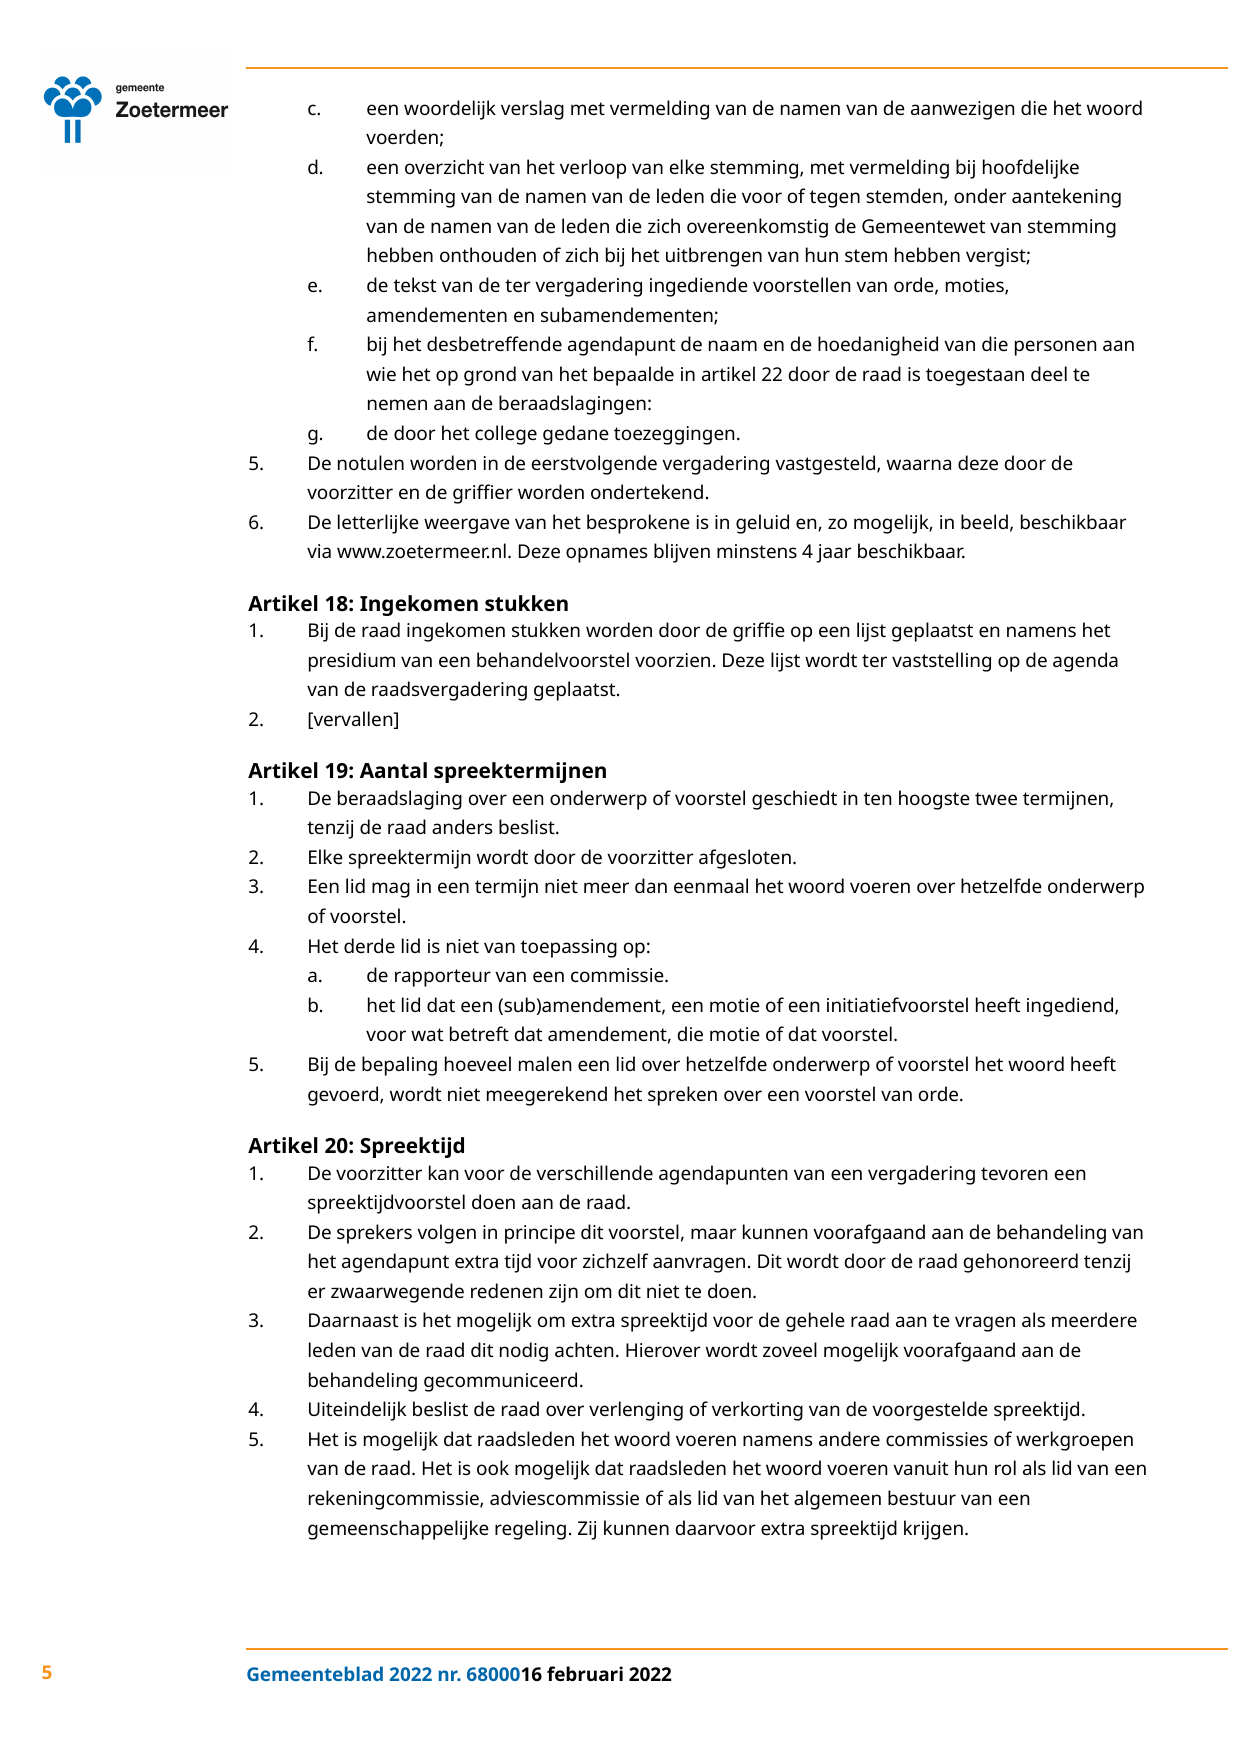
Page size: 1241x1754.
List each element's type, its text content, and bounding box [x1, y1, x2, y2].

list De sprekers volgen in principe dit voorstel, maar kunnen voorafgaand aan de behandeling van het agendapunt extra tijd voor zichzelf aanvragen. Dit wordt door de raad gehonoreerd tenzij er zwaarwegende redenen zijn om dit niet te doen. [248, 1219, 1152, 1304]
list De notulen worden in de eerstvolgende vergadering vastgesteld, waarna deze door de voorzitter en de griffier worden ondertekend. [248, 450, 1152, 505]
list bij het desbetreffende agendapunt de naam en de hoedanigheid van die personen aan wie het op grond van het bepaalde in artikel 22 door de raad is toegestaan deel te nemen aan de beraadslagingen: [307, 331, 1152, 416]
list een overzicht van het verloop van elke stemming, met vermelding bij hoofdelijke stemming van de namen van de leden die voor of tegen stemden, onder aantekening van de namen van de leden die zich overeenkomstig de Gemeentewet van stemming hebben onthouden of zich bij het uitbrengen van hun stem hebben vergist; [307, 154, 1152, 268]
list Bij de raad ingekomen stukken worden door de griffie op een lijst geplaatst en namens het presidium van een behandelvoorstel voorzien. Deze lijst wordt ter vaststelling op de agenda van de raadsvergadering geplaatst. [248, 617, 1152, 702]
list het lid dat een (sub)amendement, een motie of een initiatiefvoorstel heeft ingediend, voor wat betreft dat amendement, die motie of dat voorstel. [307, 992, 1152, 1047]
list [vervallen] [248, 706, 1152, 732]
list De letterlijke weergave van het besprokene is in geluid en, zo mogelijk, in beeld, beschikbaar via www.zoetermeer.nl. Deze opnames blijven minstens 4 jaar beschikbaar. [248, 509, 1152, 564]
text Artikel 19: Aantal spreektermijnen [248, 757, 1152, 785]
text Artikel 18: Ingekomen stukken [248, 589, 1152, 617]
list Een lid mag in een termijn niet meer dan eenmaal het woord voeren over hetzelfde onderwerp of voorstel. [248, 874, 1152, 929]
list de rapporteur van een commissie. [307, 962, 1152, 988]
list Het derde lid is niet van toepassing op: [248, 933, 1152, 959]
list Uiteindelijk beslist de raad over verlenging of verkorting van de voorgestelde spreektijd. [248, 1396, 1152, 1422]
list Daarnaast is het mogelijk om extra spreektijd voor de gehele raad aan te vragen als meerdere leden van de raad dit nodig achten. Hierover wordt zoveel mogelijk voorafgaand aan de behandeling gecommuniceerd. [248, 1308, 1152, 1392]
list een woordelijk verslag met vermelding van de namen van de aanwezigen die het woord voerden; [307, 95, 1152, 150]
list Bij de bepaling hoeveel malen een lid over hetzelfde onderwerp of voorstel het woord heeft gevoerd, wordt niet meegerekend het spreken over een voorstel van orde. [248, 1051, 1152, 1107]
list Elke spreektermijn wordt door de voorzitter afgesloten. [248, 844, 1152, 870]
list De beraadslaging over een onderwerp of voorstel geschiedt in ten hoogste twee termijnen, tenzij de raad anders beslist. [248, 785, 1152, 840]
list de door het college gedane toezeggingen. [307, 420, 1152, 446]
picture [41, 47, 231, 172]
list de tekst van de ter vergadering ingediende voorstellen van orde, moties, amendementen en subamendementen; [307, 272, 1152, 328]
list De voorzitter kan voor de verschillende agendapunten van een vergadering tevoren een spreektijdvoorstel doen aan de raad. [248, 1160, 1152, 1215]
list Het is mogelijk dat raadsleden het woord voeren namens andere commissies of werkgroepen van de raad. Het is ook mogelijk dat raadsleden het woord voeren vanuit hun rol als lid van een rekeningcommissie, adviescommissie of als lid van het algemeen bestuur van een gemeenschappelijke regeling. Zij kunnen daarvoor extra spreektijd krijgen. [248, 1426, 1152, 1540]
text Artikel 20: Spreektijd [248, 1131, 1152, 1160]
